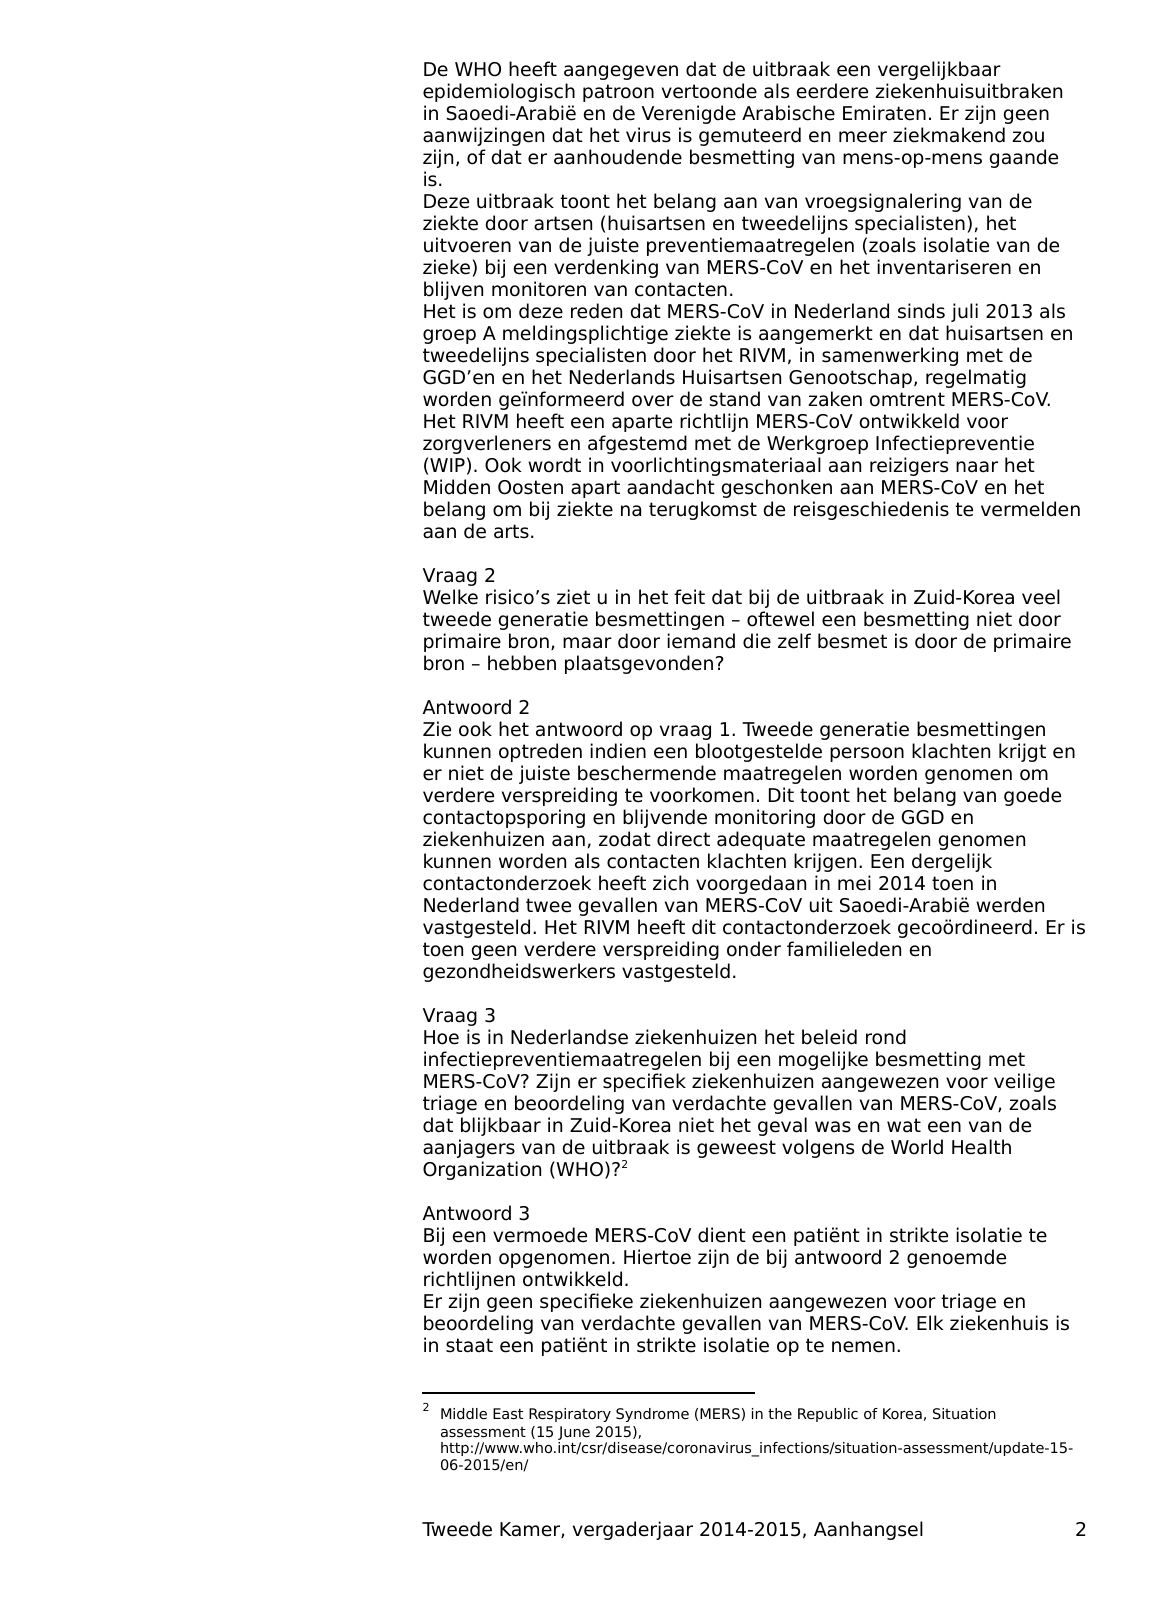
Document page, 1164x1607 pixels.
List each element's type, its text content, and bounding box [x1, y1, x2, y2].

text Er zijn geen specifieke ziekenhuizen aangewezen voor triage en beoordeling van verdachte gevallen van MERS-CoV. Elk ziekenhuis is in staat een patiënt in strikte isolatie op te nemen. [422, 1291, 1087, 1357]
text Antwoord 2 [422, 697, 1087, 719]
text Bij een vermoede MERS-CoV dient een patiënt in strikte isolatie te worden opgenomen. Hiertoe zijn de bij antwoord 2 genoemde richtlijnen ontwikkeld. [422, 1225, 1087, 1291]
text Hoe is in Nederlandse ziekenhuizen het beleid rond infectiepreventiemaatregelen bij een mogelijke besmetting met MERS-CoV? Zijn er specifiek ziekenhuizen aangewezen voor veilige triage en beoordeling van verdachte gevallen van MERS-CoV, zoals dat blijkbaar in Zuid-Korea niet het geval was en wat een van de aanjagers van de uitbraak is geweest volgens de World Health Organization (WHO)? [422, 1027, 1087, 1181]
text Vraag 3 [422, 1005, 1087, 1027]
text De WHO heeft aangegeven dat de uitbraak een vergelijkbaar epidemiologisch patroon vertoonde als eerdere ziekenhuisuitbraken in Saoedi-Arabië en de Verenigde Arabische Emiraten. Er zijn geen aanwijzingen dat het virus is gemuteerd en meer ziekmakend zou zijn, of dat er aanhoudende besmetting van mens-op-mens gaande is. [422, 59, 1087, 191]
text Het is om deze reden dat MERS-CoV in Nederland sinds juli 2013 als groep A meldingsplichtige ziekte is aangemerkt en dat huisartsen en tweedelijns specialisten door het RIVM, in samenwerking met de GGD’en en het Nederlands Huisartsen Genootschap, regelmatig worden geïnformeerd over de stand van zaken omtrent MERS-CoV. Het RIVM heeft een aparte richtlijn MERS-CoV ontwikkeld voor zorgverleners en afgestemd met de Werkgroep Infectiepreventie (WIP). Ook wordt in voorlichtingsmateriaal aan reizigers naar het Midden Oosten apart aandacht geschonken aan MERS-CoV en het belang om bij ziekte na terugkomst de reisgeschiedenis te vermelden aan de arts. [422, 301, 1087, 543]
text Zie ook het antwoord op vraag 1. Tweede generatie besmettingen kunnen optreden indien een blootgestelde persoon klachten krijgt en er niet de juiste beschermende maatregelen worden genomen om verdere verspreiding te voorkomen. Dit toont het belang van goede contactopsporing en blijvende monitoring door de GGD en ziekenhuizen aan, zodat direct adequate maatregelen genomen kunnen worden als contacten klachten krijgen. Een dergelijk contactonderzoek heeft zich voorgedaan in mei 2014 toen in Nederland twee gevallen van MERS-CoV uit Saoedi-Arabië werden vastgesteld. Het RIVM heeft dit contactonderzoek gecoördineerd. Er is toen geen verdere verspreiding onder familieleden en gezondheidswerkers vastgesteld. [422, 719, 1087, 983]
text Vraag 2 [422, 565, 1087, 587]
text Antwoord 3 [422, 1203, 1087, 1225]
text Welke risico’s ziet u in het feit dat bij de uitbraak in Zuid-Korea veel tweede generatie besmettingen – oftewel een besmetting niet door primaire bron, maar door iemand die zelf besmet is door de primaire bron – hebben plaatsgevonden? [422, 587, 1087, 675]
text Middle East Respiratory Syndrome (MERS) in the Republic of Korea, Situation assessment (15 June 2015), http://www.who.int/csr/disease/coronavirus_infections/situation-assessment/update-15-06-2015/en/ [422, 1402, 1087, 1474]
text Deze uitbraak toont het belang aan van vroegsignalering van de ziekte door artsen (huisartsen en tweedelijns specialisten), het uitvoeren van de juiste preventiemaatregelen (zoals isolatie van de zieke) bij een verdenking van MERS-CoV en het inventariseren en blijven monitoren van contacten. [422, 191, 1087, 301]
